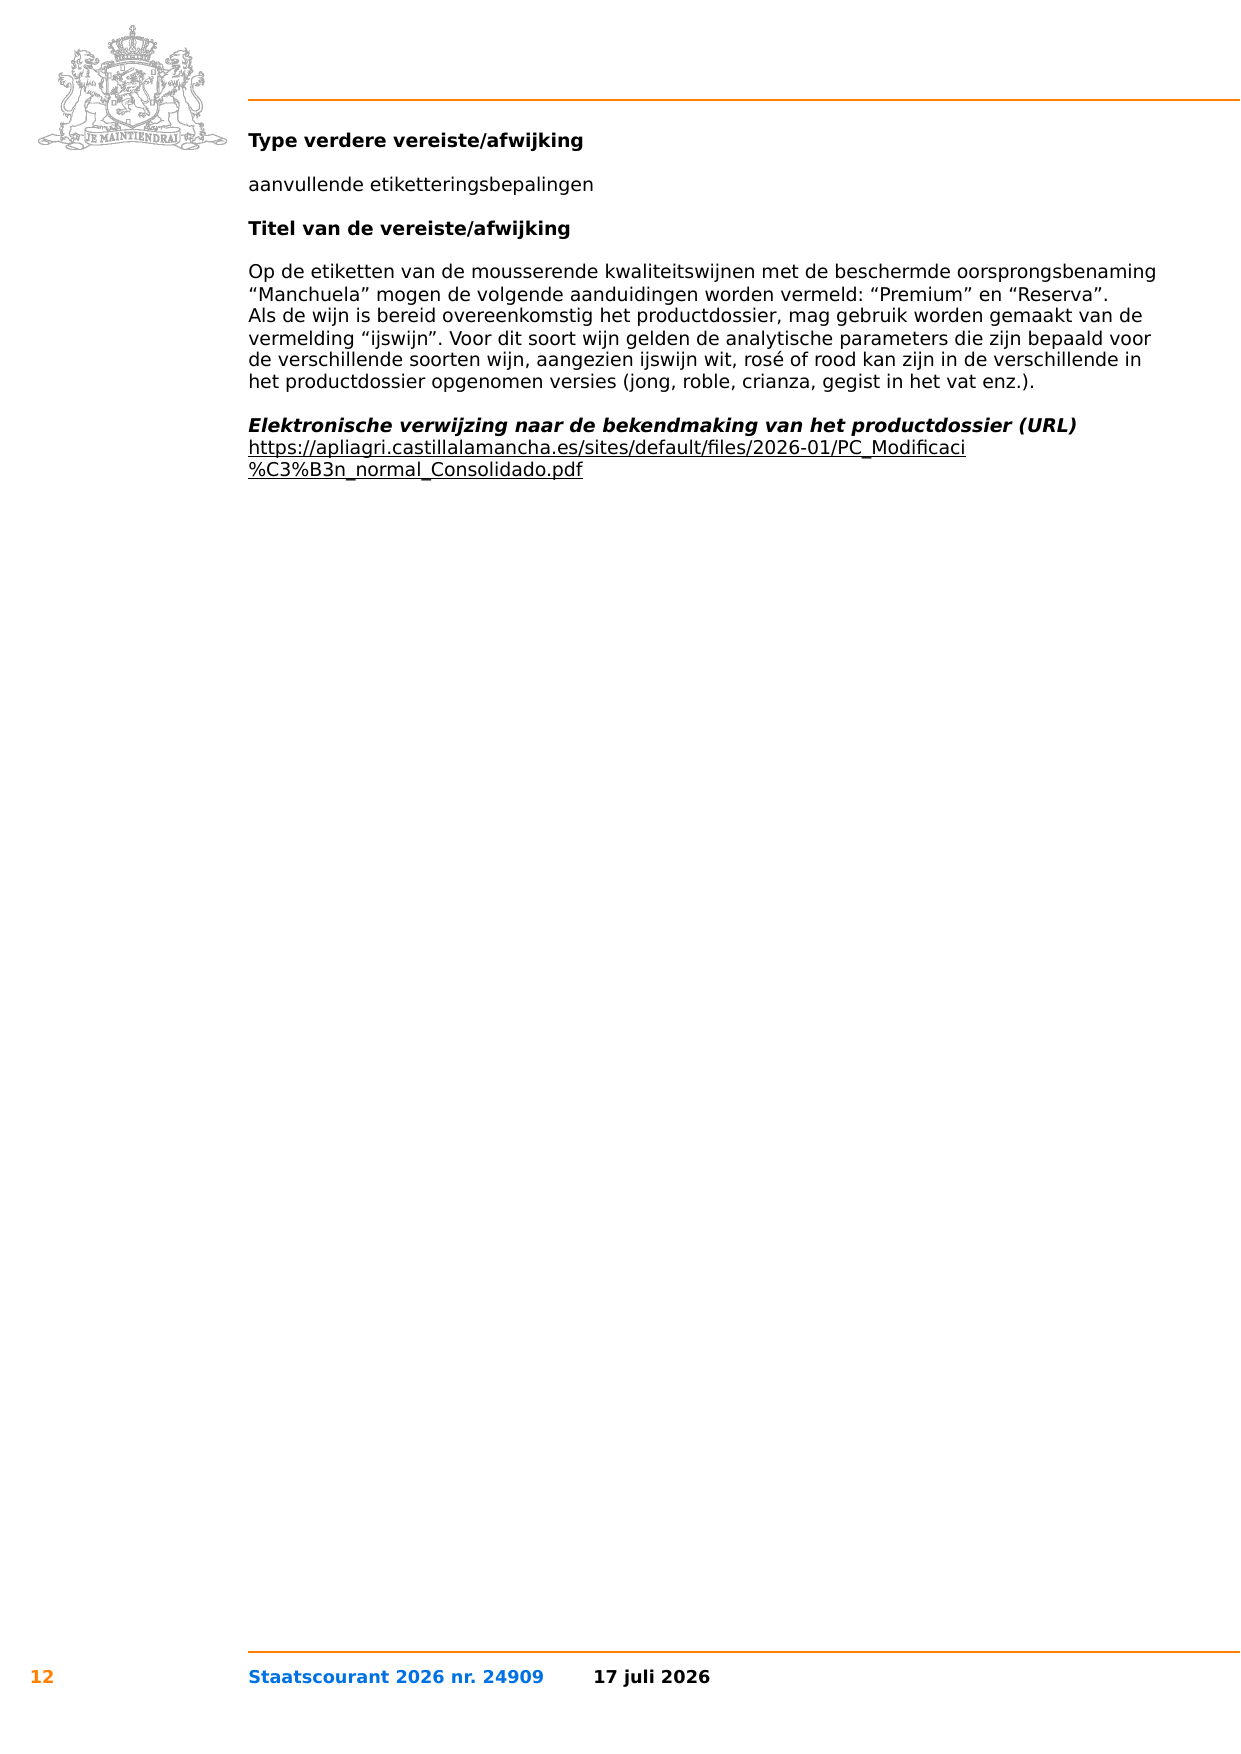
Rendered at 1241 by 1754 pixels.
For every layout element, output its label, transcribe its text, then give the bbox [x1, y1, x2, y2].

subtitle Titel van de vereiste/afwijking [248, 218, 1163, 239]
text https://apliagri.castillalamancha.es/sites/default/files/2026-01/PC_Modificaci%C3%B3n_normal_Consolidado.pdf [248, 437, 1163, 481]
text Op de etiketten van de mousserende kwaliteitswijnen met de beschermde oorsprongsbenaming “Manchuela” mogen de volgende aanduidingen worden vermeld: “Premium” en “Reserva”. [248, 261, 1163, 305]
text Als de wijn is bereid overeenkomstig het productdossier, mag gebruik worden gemaakt van de vermelding “ijswijn”. Voor dit soort wijn gelden de analytische parameters die zijn bepaald voor de verschillende soorten wijn, aangezien ijswijn wit, rosé of rood kan zijn in de verschillende in het productdossier opgenomen versies (jong, roble, crianza, gegist in het vat enz.). [248, 305, 1163, 393]
text Elektronische verwijzing naar de bekendmaking van het productdossier (URL) [248, 415, 1163, 437]
subtitle Type verdere vereiste/afwijking [248, 130, 1163, 152]
text aanvullende etiketteringsbepalingen [248, 174, 1163, 196]
picture [38, 25, 227, 150]
